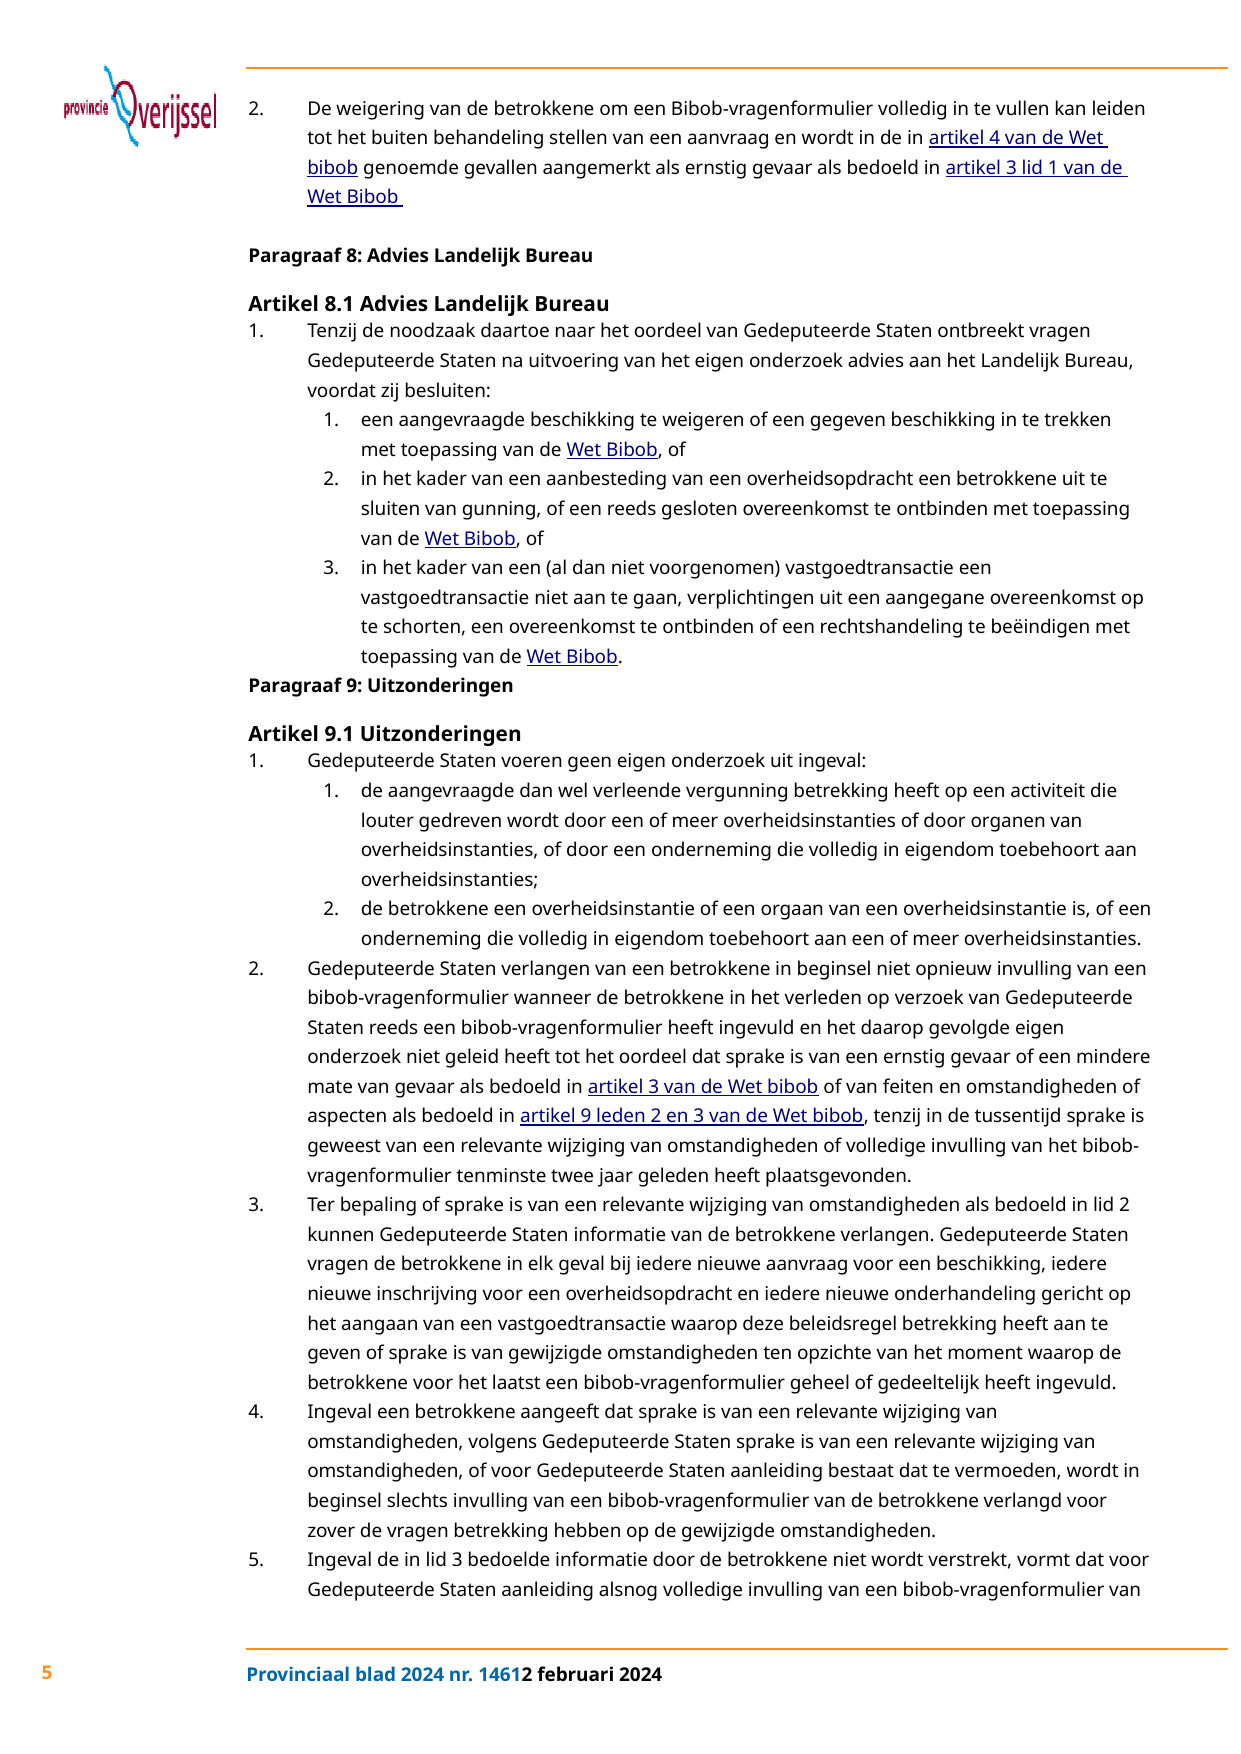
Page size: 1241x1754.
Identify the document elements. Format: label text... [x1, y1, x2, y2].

list Gedeputeerde Staten verlangen van een betrokkene in beginsel niet opnieuw invulling van een bibob-vragenformulier wanneer de betrokkene in het verleden op verzoek van Gedeputeerde Staten reeds een bibob-vragenformulier heeft ingevuld en het daarop gevolgde eigen onderzoek niet geleid heeft tot het oordeel dat sprake is van een ernstig gevaar of een mindere mate van gevaar als bedoeld in artikel 3 van de Wet bibob of van feiten en omstandigheden of aspecten als bedoeld in artikel 9 leden 2 en 3 van de Wet bibob, tenzij in de tussentijd sprake is geweest van een relevante wijziging van omstandigheden of volledige invulling van het bibob-vragenformulier tenminste twee jaar geleden heeft plaatsgevonden. [248, 955, 1152, 1188]
list in het kader van een (al dan niet voorgenomen) vastgoedtransactie een vastgoedtransactie niet aan te gaan, verplichtingen uit een aangegane overeenkomst op te schorten, een overeenkomst te ontbinden of een rechtshandeling te beëindigen met toepassing van de Wet Bibob. [323, 554, 1152, 669]
list in het kader van een aanbesteding van een overheidsopdracht een betrokkene uit te sluiten van gunning, of een reeds gesloten overeenkomst te ontbinden met toepassing van de Wet Bibob, of [323, 466, 1152, 551]
text Paragraaf 8: Advies Landelijk Bureau [248, 243, 1152, 268]
list Tenzij de noodzaak daartoe naar het oordeel van Gedeputeerde Staten ontbreekt vragen Gedeputeerde Staten na uitvoering van het eigen onderzoek advies aan het Landelijk Bureau, voordat zij besluiten: [248, 318, 1152, 403]
list een aangevraagde beschikking te weigeren of een gegeven beschikking in te trekken met toepassing van de Wet Bibob, of [323, 406, 1152, 462]
list De weigering van de betrokkene om een Bibob-vragenformulier volledig in te vullen kan leiden tot het buiten behandeling stellen van een aanvraag en wordt in de in artikel 4 van de Wet bibob genoemde gevallen aangemerkt als ernstig gevaar als bedoeld in artikel 3 lid 1 van de Wet Bibob [248, 95, 1152, 209]
picture [41, 47, 231, 172]
text Artikel 9.1 Uitzonderingen [248, 719, 1152, 748]
list Ter bepaling of sprake is van een relevante wijziging van omstandigheden als bedoeld in lid 2 kunnen Gedeputeerde Staten informatie van de betrokkene verlangen. Gedeputeerde Staten vragen de betrokkene in elk geval bij iedere nieuwe aanvraag voor een beschikking, iedere nieuwe inschrijving voor een overheidsopdracht en iedere nieuwe onderhandeling gericht op het aangaan van een vastgoedtransactie waarop deze beleidsregel betrekking heeft aan te geven of sprake is van gewijzigde omstandigheden ten opzichte van het moment waarop de betrokkene voor het laatst een bibob-vragenformulier geheel of gedeeltelijk heeft ingevuld. [248, 1191, 1152, 1395]
text Paragraaf 9: Uitzonderingen [248, 673, 1152, 698]
list Ingeval een betrokkene aangeeft dat sprake is van een relevante wijziging van omstandigheden, volgens Gedeputeerde Staten sprake is van een relevante wijziging van omstandigheden, of voor Gedeputeerde Staten aanleiding bestaat dat te vermoeden, wordt in beginsel slechts invulling van een bibob-vragenformulier van de betrokkene verlangd voor zover de vragen betrekking hebben op de gewijzigde omstandigheden. [248, 1398, 1152, 1543]
list Gedeputeerde Staten voeren geen eigen onderzoek uit ingeval: [248, 748, 1152, 773]
list de aangevraagde dan wel verleende vergunning betrekking heeft op een activiteit die louter gedreven wordt door een of meer overheidsinstanties of door organen van overheidsinstanties, of door een onderneming die volledig in eigendom toebehoort aan overheidsinstanties; [323, 777, 1152, 892]
list de betrokkene een overheidsinstantie of een orgaan van een overheidsinstantie is, of een onderneming die volledig in eigendom toebehoort aan een of meer overheidsinstanties. [323, 896, 1152, 951]
text Artikel 8.1 Advies Landelijk Bureau [248, 289, 1152, 318]
list Ingeval de in lid 3 bedoelde informatie door de betrokkene niet wordt verstrekt, vormt dat voor Gedeputeerde Staten aanleiding alsnog volledige invulling van een bibob-vragenformulier van [248, 1546, 1152, 1602]
